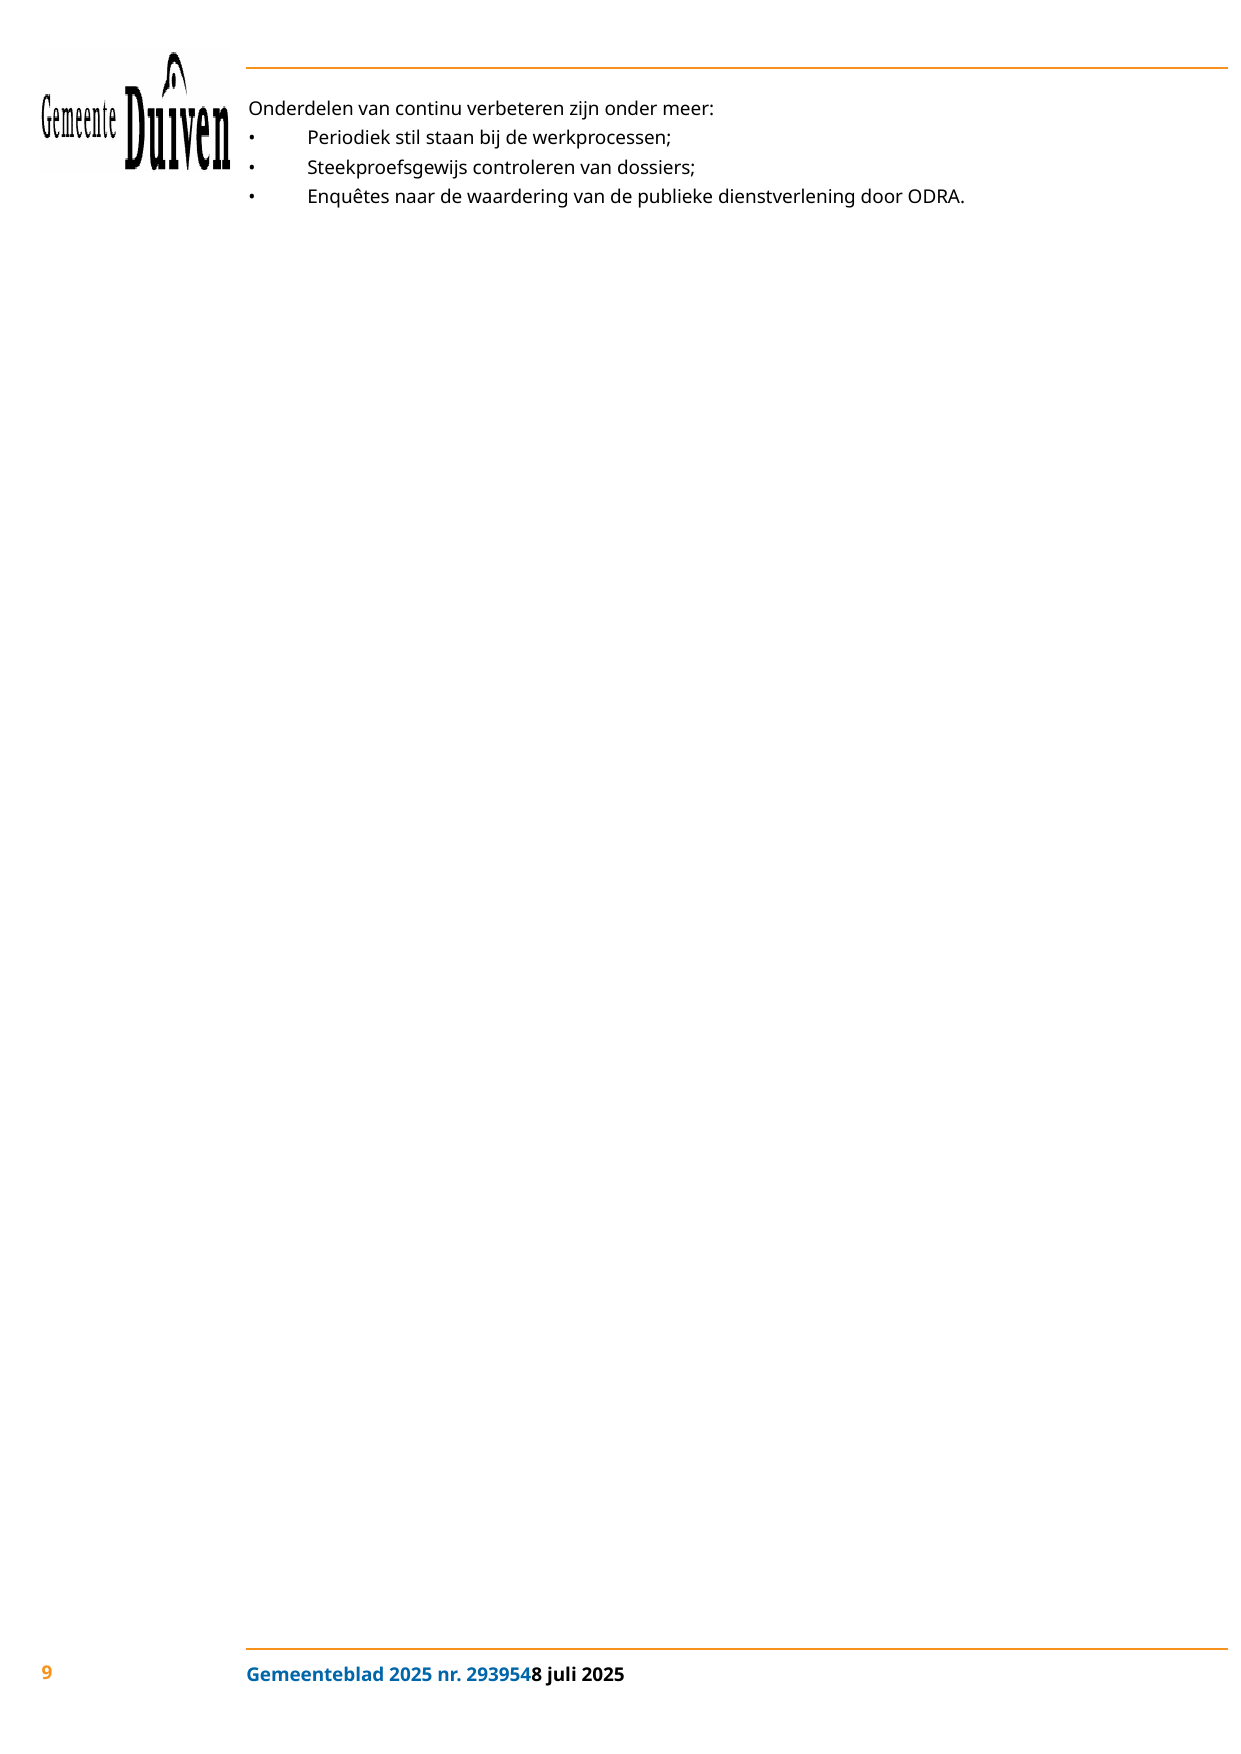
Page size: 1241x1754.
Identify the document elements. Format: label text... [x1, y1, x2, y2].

list Periodiek stil staan bij de werkprocessen; [248, 124, 1152, 150]
picture [41, 47, 231, 172]
list Enquêtes naar de waardering van de publieke dienstverlening door ODRA. [248, 183, 1152, 209]
text Onderdelen van continu verbeteren zijn onder meer: [248, 95, 1152, 121]
list Steekproefsgewijs controleren van dossiers; [248, 154, 1152, 180]
